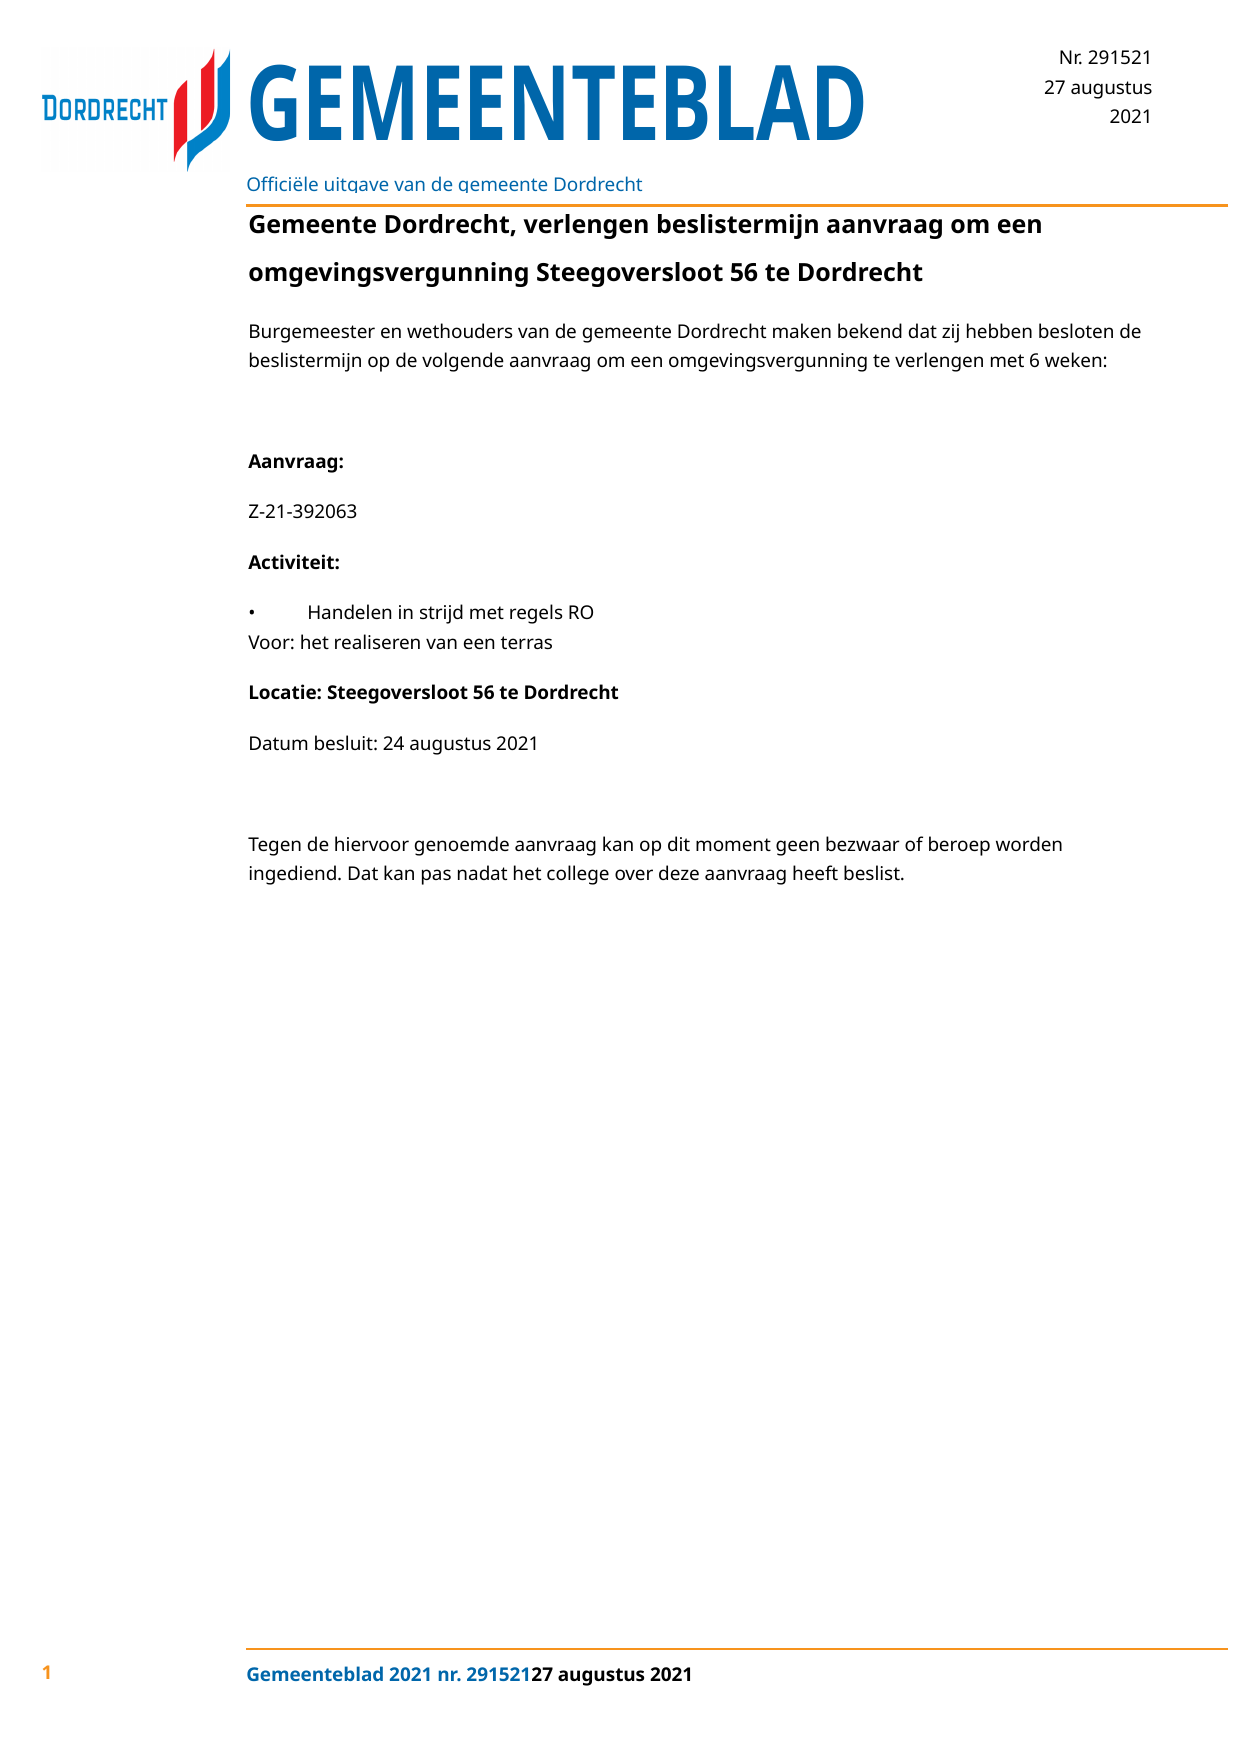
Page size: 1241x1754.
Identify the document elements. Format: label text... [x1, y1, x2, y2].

text Datum besluit: 24 augustus 2021 [248, 730, 1152, 756]
text Locatie: Steegoversloot 56 te Dordrecht [248, 679, 1152, 705]
text Activiteit: [248, 549, 1152, 575]
text Z-21-392063 [248, 499, 1152, 524]
list Handelen in strijd met regels RO [248, 599, 1152, 625]
picture [41, 47, 231, 172]
text Voor: het realiseren van een terras [248, 629, 1152, 655]
text Gemeente Dordrecht, verlengen beslistermijn aanvraag om een omgevingsvergunning Steegoversloot 56 te Dordrecht [248, 207, 1152, 288]
text Burgemeester en wethouders van de gemeente Dordrecht maken bekend dat zij hebben besloten de beslistermijn op de volgende aanvraag om een omgevingsvergunning te verlengen met 6 weken: [248, 318, 1152, 373]
text Tegen de hiervoor genoemde aanvraag kan op dit moment geen bezwaar of beroep worden ingediend. Dat kan pas nadat het college over deze aanvraag heeft beslist. [248, 831, 1152, 886]
text Aanvraag: [248, 448, 1152, 474]
